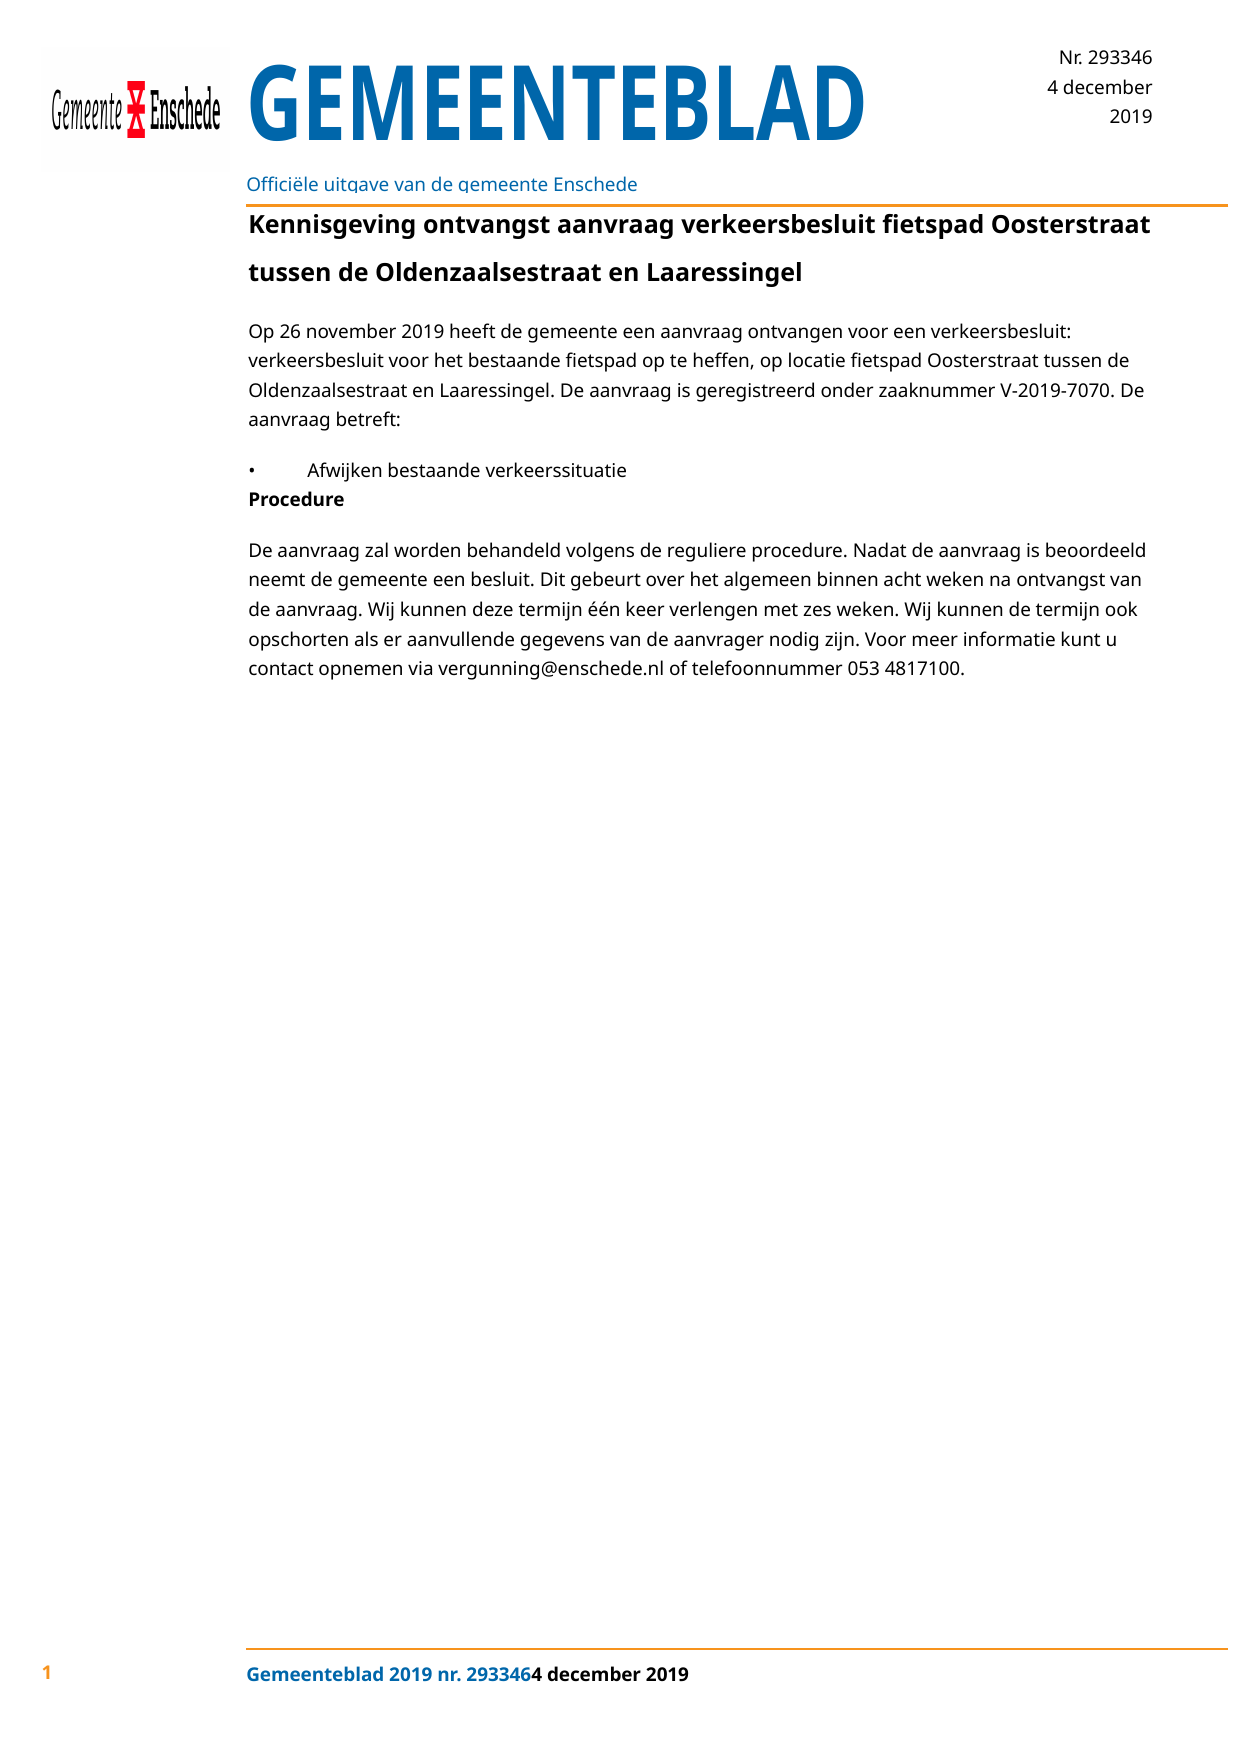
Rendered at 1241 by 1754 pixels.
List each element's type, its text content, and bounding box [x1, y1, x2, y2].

text Op 26 november 2019 heeft de gemeente een aanvraag ontvangen voor een verkeersbesluit: verkeersbesluit voor het bestaande fietspad op te heffen, op locatie fietspad Oosterstraat tussen de Oldenzaalsestraat en Laaressingel. De aanvraag is geregistreerd onder zaaknummer V-2019-7070. De aanvraag betreft: [248, 318, 1152, 432]
picture [41, 47, 231, 172]
text Procedure [248, 487, 1152, 512]
text De aanvraag zal worden behandeld volgens de reguliere procedure. Nadat de aanvraag is beoordeeld neemt de gemeente een besluit. Dit gebeurt over het algemeen binnen acht weken na ontvangst van de aanvraag. Wij kunnen deze termijn één keer verlengen met zes weken. Wij kunnen de termijn ook opschorten als er aanvullende gegevens van de aanvrager nodig zijn. Voor meer informatie kunt u contact opnemen via vergunning@enschede.nl of telefoonnummer 053 4817100. [248, 537, 1152, 681]
text Kennisgeving ontvangst aanvraag verkeersbesluit fietspad Oosterstraat tussen de Oldenzaalsestraat en Laaressingel [248, 207, 1152, 288]
list Afwijken bestaande verkeerssituatie [248, 457, 1152, 483]
